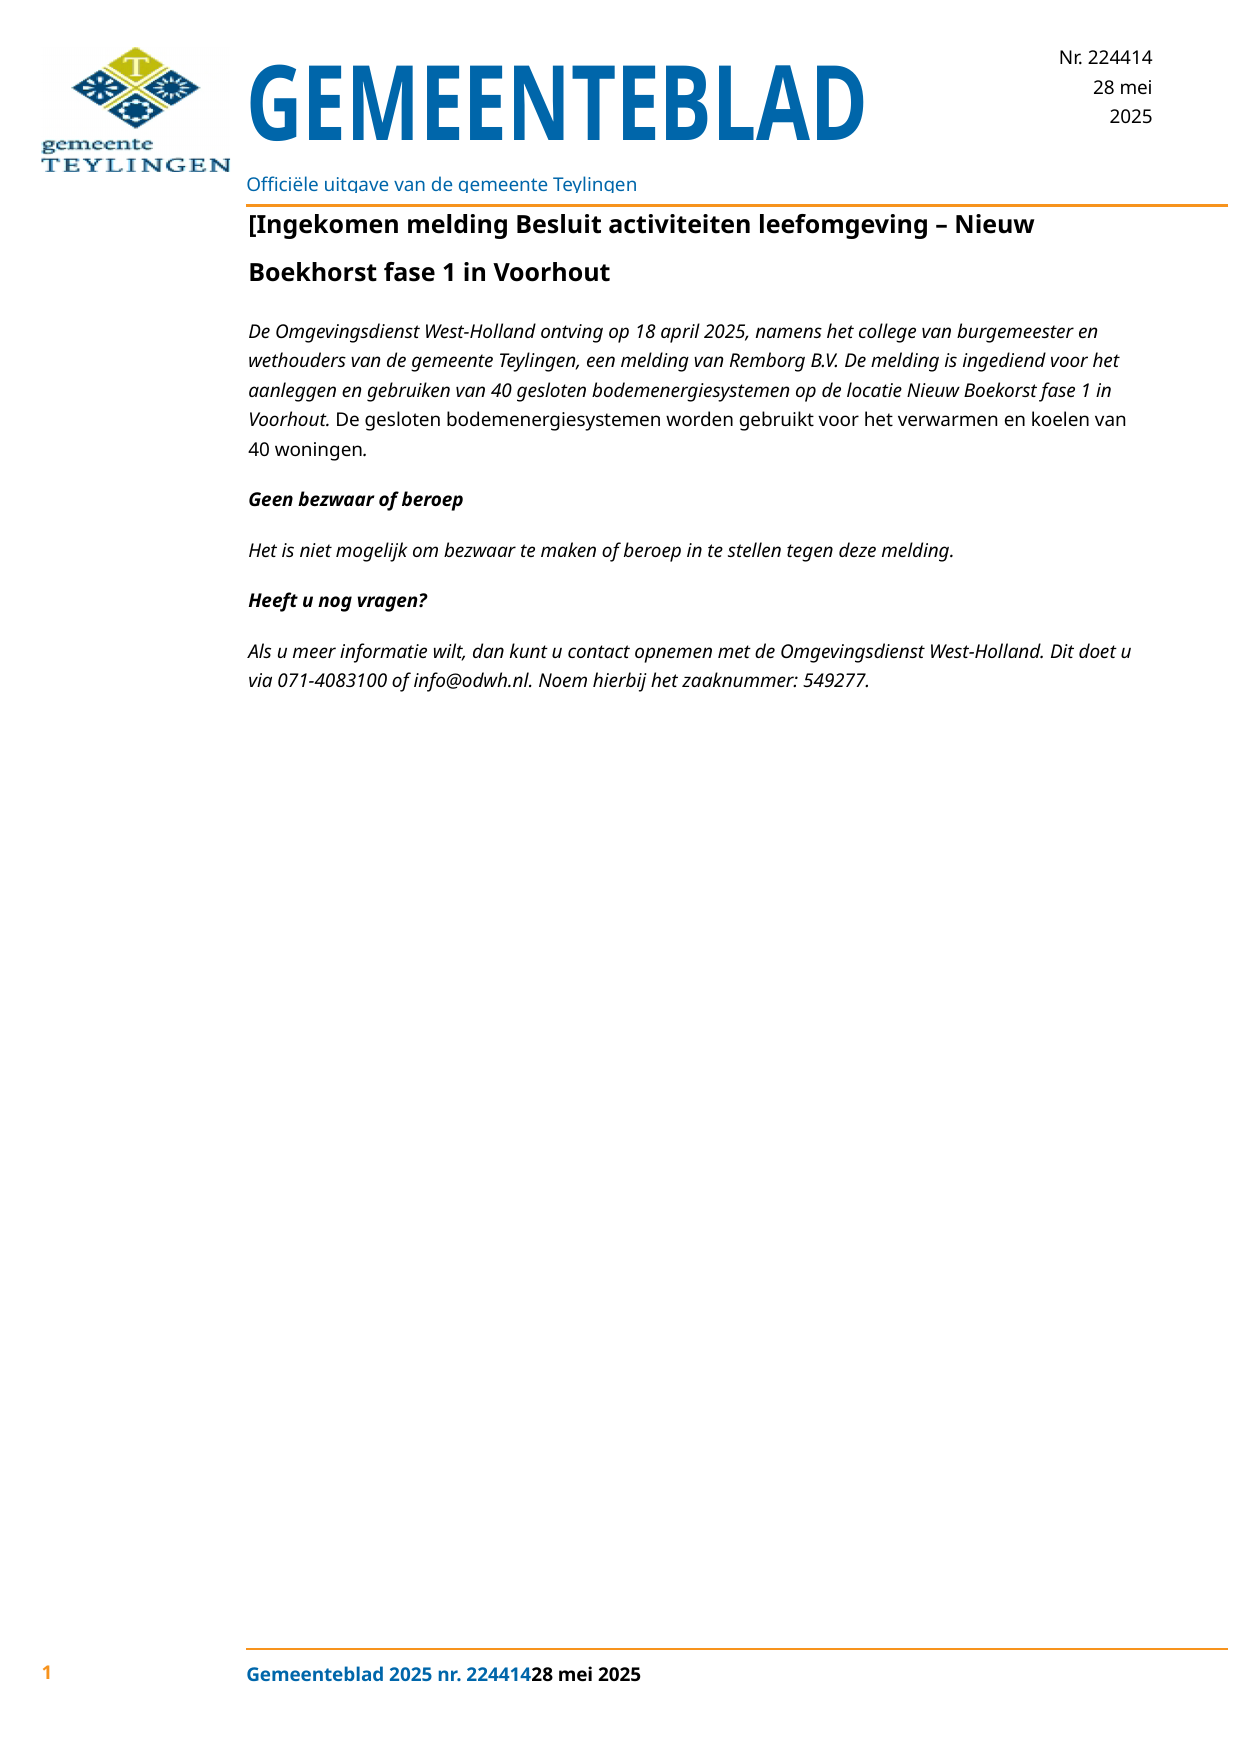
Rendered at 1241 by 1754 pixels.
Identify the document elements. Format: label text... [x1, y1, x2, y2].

text Als u meer informatie wilt, dan kunt u contact opnemen met de Omgevingsdienst West-Holland. Dit doet u via 071-4083100 of info@odwh.nl. Noem hierbij het zaaknummer: 549277. [248, 638, 1152, 693]
text Geen bezwaar of beroep [248, 487, 1152, 512]
text Heeft u nog vragen? [248, 587, 1152, 613]
text De Omgevingsdienst West-Holland ontving op 18 april 2025, namens het college van burgemeester en wethouders van de gemeente Teylingen, een melding van Remborg B.V. De melding is ingediend voor het aanleggen en gebruiken van 40 gesloten bodemenergiesystemen op de locatie Nieuw Boekorst fase 1 in Voorhout. De gesloten bodemenergiesystemen worden gebruikt voor het verwarmen en koelen van 40 woningen. [248, 318, 1152, 462]
picture [41, 47, 231, 172]
text [Ingekomen melding Besluit activiteiten leefomgeving – Nieuw Boekhorst fase 1 in Voorhout [248, 207, 1152, 288]
text Het is niet mogelijk om bezwaar te maken of beroep in te stellen tegen deze melding. [248, 537, 1152, 563]
